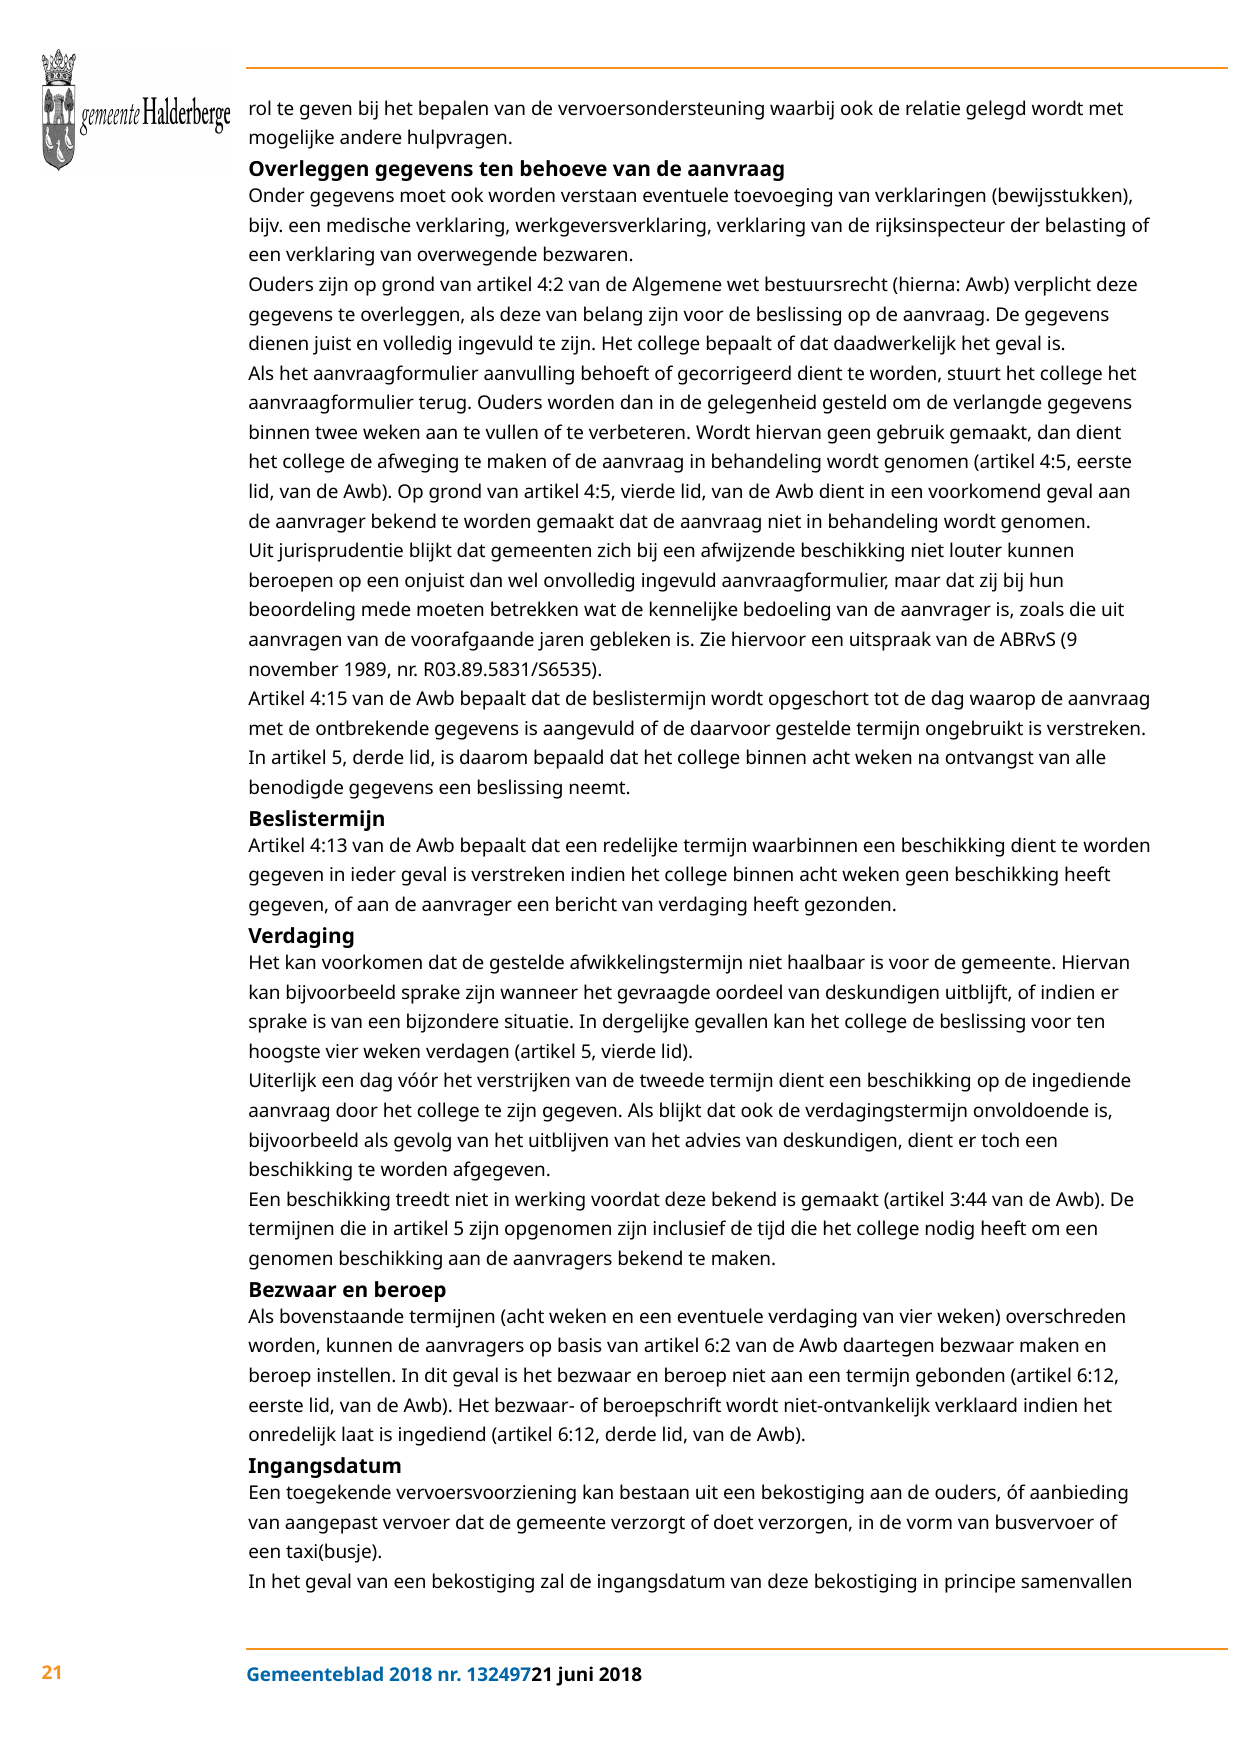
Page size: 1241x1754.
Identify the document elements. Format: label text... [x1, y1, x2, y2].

text Als bovenstaande termijnen (acht weken en een eventuele verdaging van vier weken) overschreden [248, 1303, 1152, 1329]
text Bezwaar en beroep [248, 1275, 1152, 1303]
text gegevens te overleggen, als deze van belang zijn voor de beslissing op de aanvraag. De gegevens [248, 301, 1152, 326]
text worden, kunnen de aanvragers op basis van artikel 6:2 van de Awb daartegen bezwaar maken en [248, 1333, 1152, 1358]
text dienen juist en volledig ingevuld te zijn. Het college bepaalt of dat daadwerkelijk het geval is. [248, 330, 1152, 356]
text van aangepast vervoer dat de gemeente verzorgt of doet verzorgen, in de vorm van busvervoer of een taxi(busje). [248, 1509, 1152, 1564]
text Uiterlijk een dag vóór het verstrijken van de tweede termijn dient een beschikking op de ingediende [248, 1068, 1152, 1093]
text Onder gegevens moet ook worden verstaan eventuele toevoeging van verklaringen (bewijsstukken), [248, 182, 1152, 208]
text beschikking te worden afgegeven. [248, 1156, 1152, 1182]
text de aanvrager bekend te worden gemaakt dat de aanvraag niet in behandeling wordt genomen. [248, 508, 1152, 533]
text bijvoorbeeld als gevolg van het uitblijven van het advies van deskundigen, dient er toch een [248, 1127, 1152, 1152]
text In het geval van een bekostiging zal de ingangsdatum van deze bekostiging in principe samenvallen [248, 1568, 1152, 1594]
text aanvraag door het college te zijn gegeven. Als blijkt dat ook de verdagingstermijn onvoldoende is, [248, 1097, 1152, 1123]
text Een toegekende vervoersvoorziening kan bestaan uit een bekostiging aan de ouders, óf aanbieding [248, 1479, 1152, 1505]
text beroep instellen. In dit geval is het bezwaar en beroep niet aan een termijn gebonden (artikel 6:12, [248, 1362, 1152, 1388]
text termijnen die in artikel 5 zijn opgenomen zijn inclusief de tijd die het college nodig heeft om een [248, 1216, 1152, 1241]
text Als het aanvraagformulier aanvulling behoeft of gecorrigeerd dient te worden, stuurt het college het [248, 360, 1152, 386]
text Overleggen gegevens ten behoeve van de aanvraag [248, 154, 1152, 182]
text Uit jurisprudentie blijkt dat gemeenten zich bij een afwijzende beschikking niet louter kunnen beroepen op een onjuist dan wel onvolledig ingevuld aanvraagformulier, maar dat zij bij hun beoordeling mede moeten betrekken wat de kennelijke bedoeling van de aanvrager is, zoals die uit aanvragen van de voorafgaande jaren gebleken is. Zie hiervoor een uitspraak van de ABRvS (9 november 1989, nr. R03.89.5831/S6535). [248, 537, 1152, 681]
text Beslistermijn [248, 804, 1152, 832]
text Ingangsdatum [248, 1451, 1152, 1479]
picture [41, 47, 231, 172]
text aanvraagformulier terug. Ouders worden dan in de gelegenheid gesteld om de verlangde gegevens [248, 389, 1152, 415]
text bijv. een medische verklaring, werkgeversverklaring, verklaring van de rijksinspecteur der belasting of [248, 212, 1152, 238]
text sprake is van een bijzondere situatie. In dergelijke gevallen kan het college de beslissing voor ten [248, 1008, 1152, 1034]
text een verklaring van overwegende bezwaren. [248, 242, 1152, 267]
text lid, van de Awb). Op grond van artikel 4:5, vierde lid, van de Awb dient in een voorkomend geval aan [248, 478, 1152, 504]
text Ouders zijn op grond van artikel 4:2 van de Algemene wet bestuursrecht (hierna: Awb) verplicht deze [248, 271, 1152, 297]
text binnen twee weken aan te vullen of te verbeteren. Wordt hiervan geen gebruik gemaakt, dan dient [248, 419, 1152, 445]
text Verdaging [248, 921, 1152, 949]
text Het kan voorkomen dat de gestelde afwikkelingstermijn niet haalbaar is voor de gemeente. Hiervan [248, 949, 1152, 975]
text rol te geven bij het bepalen van de vervoersondersteuning waarbij ook de relatie gelegd wordt met mogelijke andere hulpvragen. [248, 95, 1152, 150]
text het college de afweging te maken of de aanvraag in behandeling wordt genomen (artikel 4:5, eerste [248, 449, 1152, 474]
text genomen beschikking aan de aanvragers bekend te maken. [248, 1245, 1152, 1271]
text Artikel 4:15 van de Awb bepaalt dat de beslistermijn wordt opgeschort tot de dag waarop de aanvraag met de ontbrekende gegevens is aangevuld of de daarvoor gestelde termijn ongebruikt is verstreken. In artikel 5, derde lid, is daarom bepaald dat het college binnen acht weken na ontvangst van alle benodigde gegevens een beslissing neemt. [248, 685, 1152, 800]
text Artikel 4:13 van de Awb bepaalt dat een redelijke termijn waarbinnen een beschikking dient te worden gegeven in ieder geval is verstreken indien het college binnen acht weken geen beschikking heeft gegeven, of aan de aanvrager een bericht van verdaging heeft gezonden. [248, 832, 1152, 917]
text kan bijvoorbeeld sprake zijn wanneer het gevraagde oordeel van deskundigen uitblijft, of indien er [248, 979, 1152, 1004]
text eerste lid, van de Awb). Het bezwaar- of beroepschrift wordt niet-ontvankelijk verklaard indien het [248, 1392, 1152, 1418]
text hoogste vier weken verdagen (artikel 5, vierde lid). [248, 1038, 1152, 1064]
text onredelijk laat is ingediend (artikel 6:12, derde lid, van de Awb). [248, 1421, 1152, 1447]
text Een beschikking treedt niet in werking voordat deze bekend is gemaakt (artikel 3:44 van de Awb). De [248, 1186, 1152, 1212]
